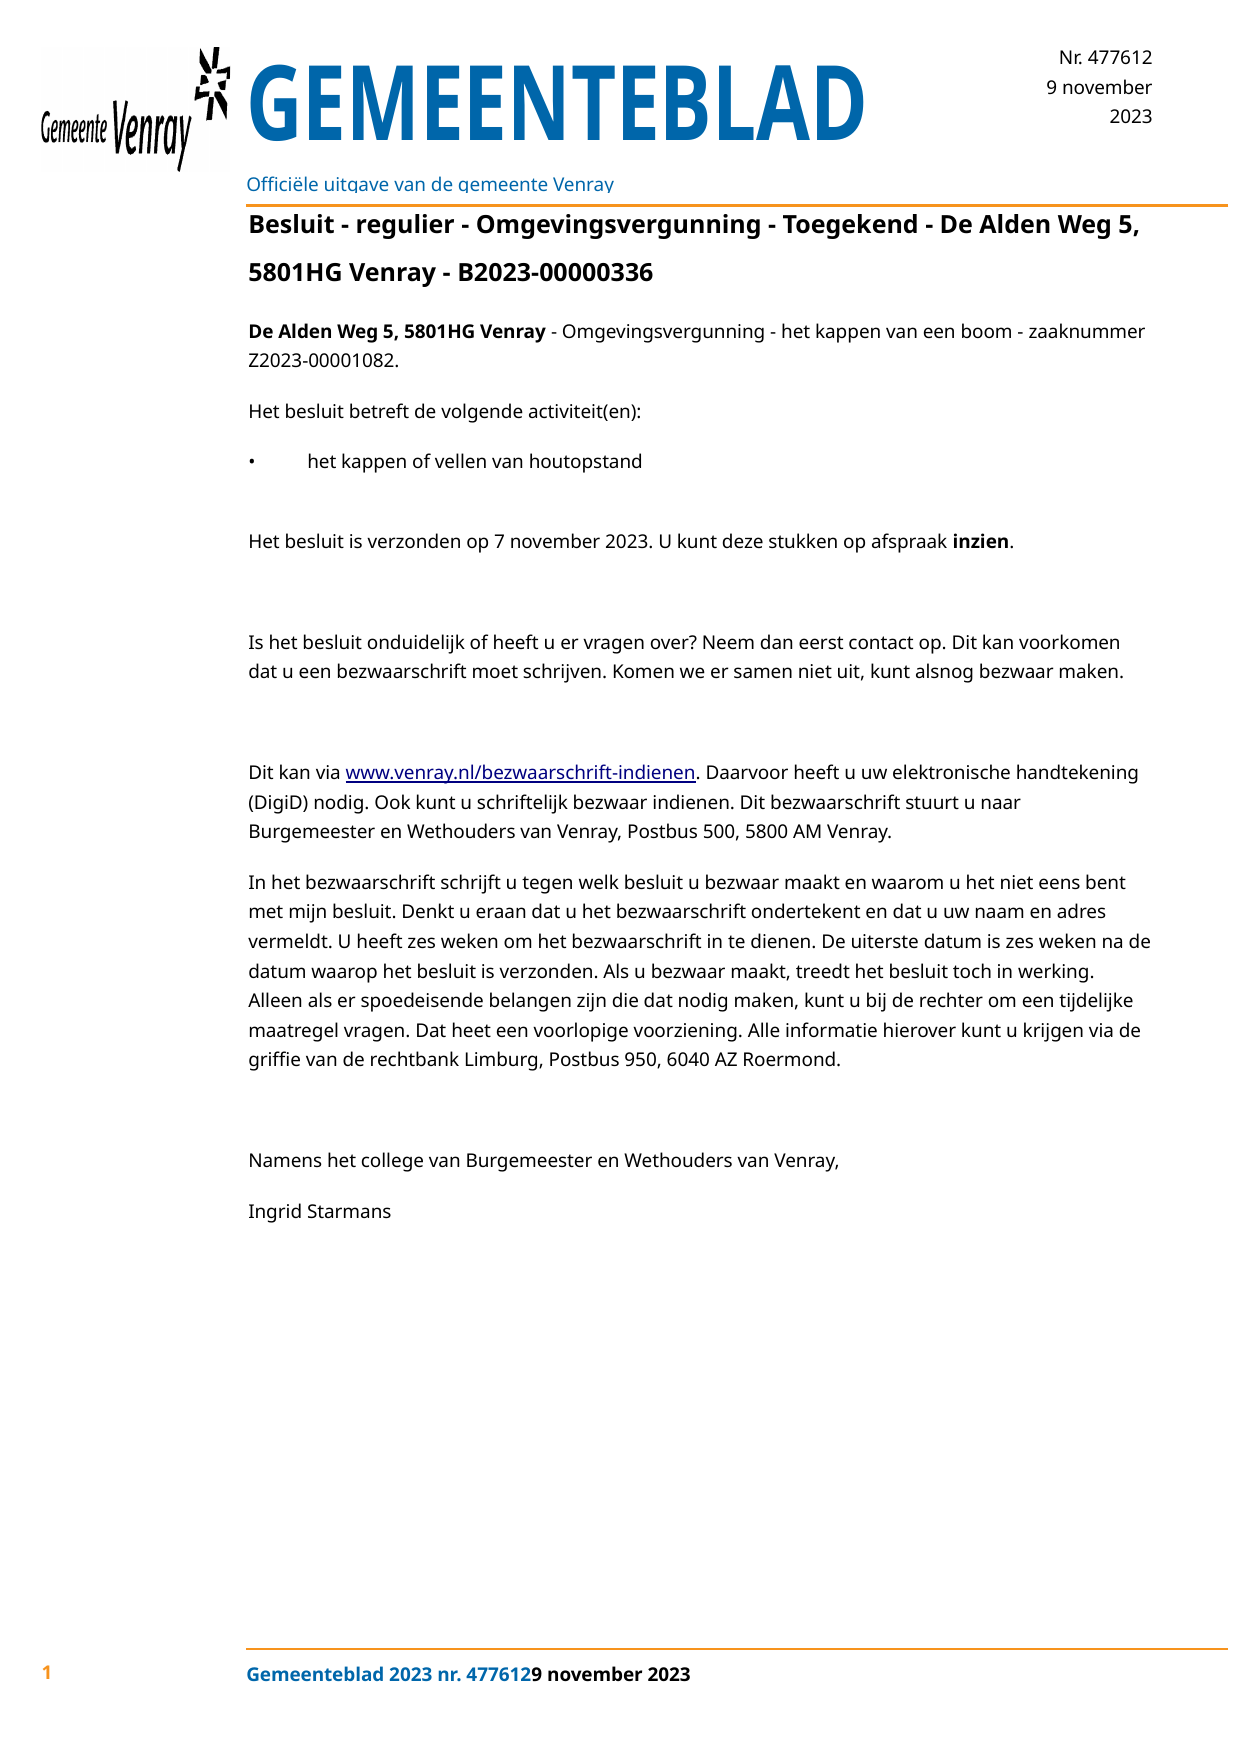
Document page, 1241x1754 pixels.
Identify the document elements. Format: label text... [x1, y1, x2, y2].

text Besluit - regulier - Omgevingsvergunning - Toegekend - De Alden Weg 5, 5801HG Venray - B2023-00000336 [248, 207, 1152, 288]
text Het besluit is verzonden op 7 november 2023. U kunt deze stukken op afspraak inzien. [248, 528, 1152, 554]
text De Alden Weg 5, 5801HG Venray - Omgevingsvergunning - het kappen van een boom - zaaknummer Z2023-00001082. [248, 318, 1152, 373]
text Is het besluit onduidelijk of heeft u er vragen over? Neem dan eerst contact op. Dit kan voorkomen dat u een bezwaarschrift moet schrijven. Komen we er samen niet uit, kunt alsnog bezwaar maken. [248, 629, 1152, 684]
picture [41, 47, 231, 172]
text Het besluit betreft de volgende activiteit(en): [248, 398, 1152, 424]
text In het bezwaarschrift schrijft u tegen welk besluit u bezwaar maakt en waarom u het niet eens bent met mijn besluit. Denkt u eraan dat u het bezwaarschrift ondertekent en dat u uw naam en adres vermeldt. U heeft zes weken om het bezwaarschrift in te dienen. De uiterste datum is zes weken na de datum waarop het besluit is verzonden. Als u bezwaar maakt, treedt het besluit toch in werking. Alleen als er spoedeisende belangen zijn die dat nodig maken, kunt u bij de rechter om een tijdelijke maatregel vragen. Dat heet een voorlopige voorziening. Alle informatie hierover kunt u krijgen via de griffie van de rechtbank Limburg, Postbus 950, 6040 AZ Roermond. [248, 869, 1152, 1072]
text Namens het college van Burgemeester en Wethouders van Venray, [248, 1147, 1152, 1173]
list het kappen of vellen van houtopstand [248, 448, 1152, 474]
text Dit kan via www.venray.nl/bezwaarschrift-indienen. Daarvoor heeft u uw elektronische handtekening (DigiD) nodig. Ook kunt u schriftelijk bezwaar indienen. Dit bezwaarschrift stuurt u naar Burgemeester en Wethouders van Venray, Postbus 500, 5800 AM Venray. [248, 759, 1152, 844]
text Ingrid Starmans [248, 1198, 1152, 1224]
